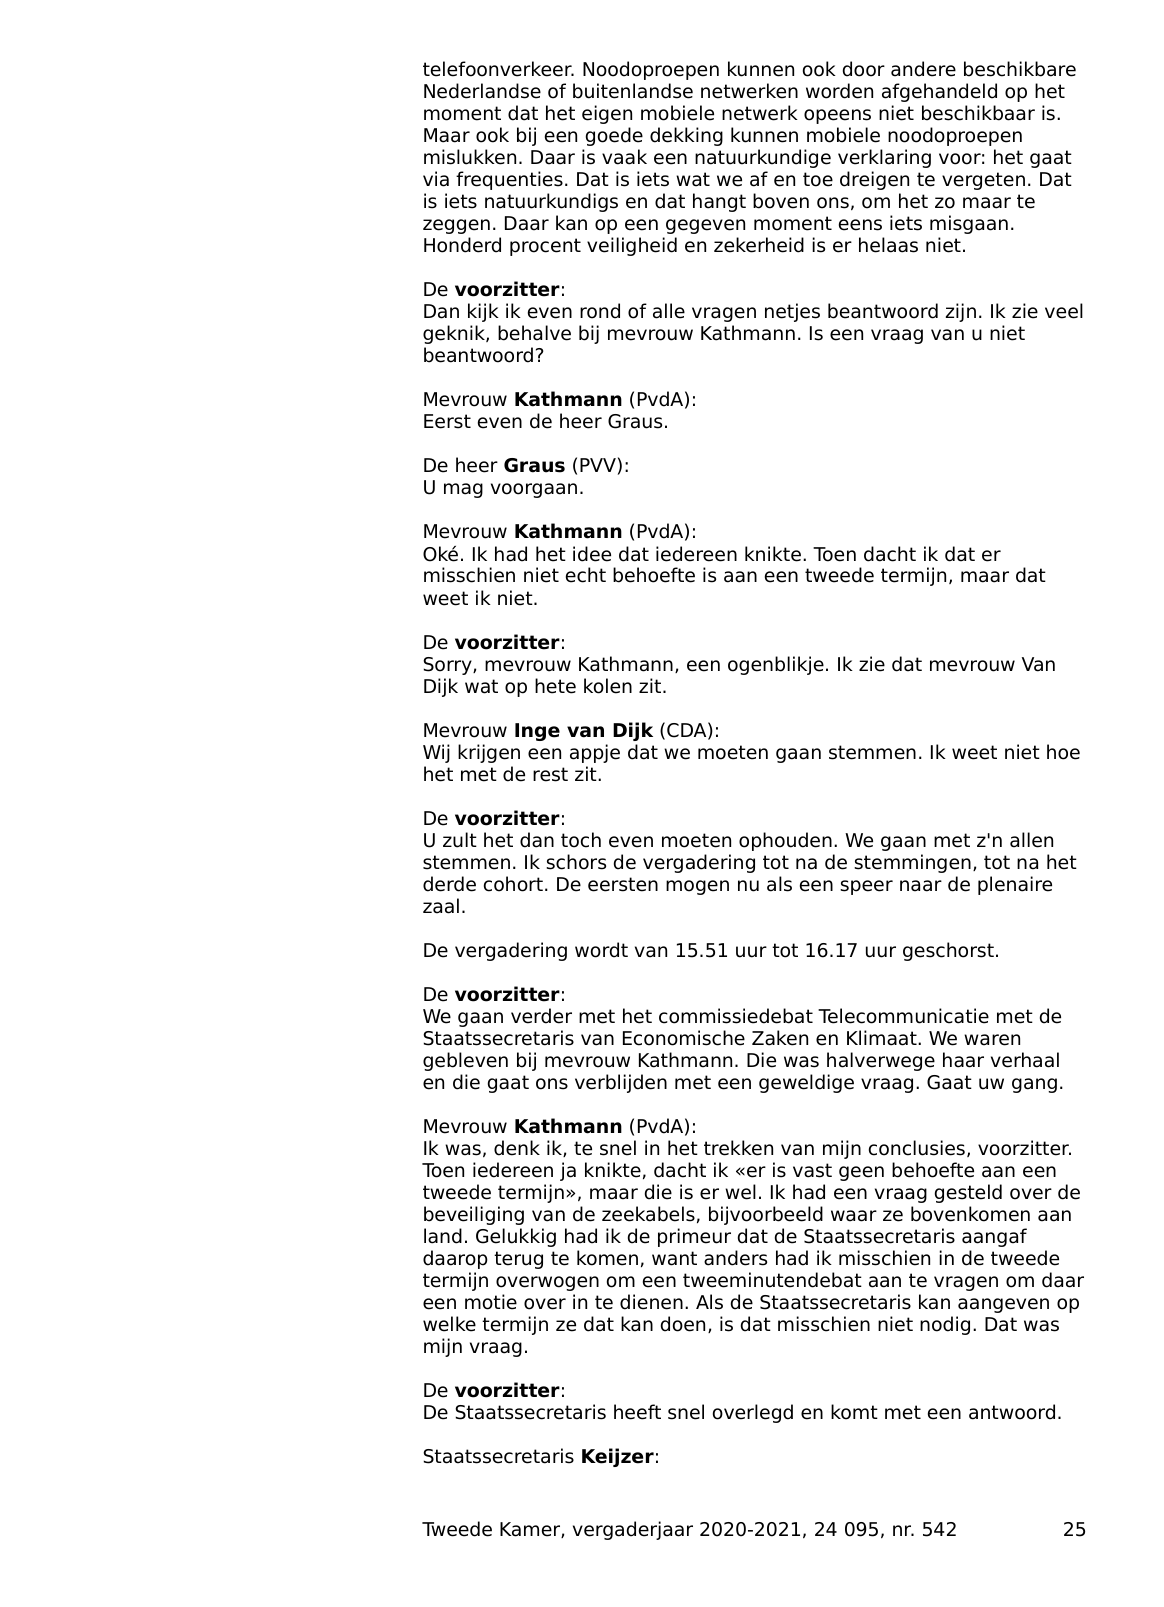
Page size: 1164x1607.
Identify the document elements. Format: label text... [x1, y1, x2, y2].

text De voorzitter: [422, 1380, 1087, 1402]
text Mevrouw Kathmann (PvdA): [422, 389, 1087, 411]
text Mevrouw Kathmann (PvdA): [422, 521, 1087, 543]
text We gaan verder met het commissiedebat Telecommunicatie met de Staatssecretaris van Economische Zaken en Klimaat. We waren gebleven bij mevrouw Kathmann. Die was halverwege haar verhaal en die gaat ons verblijden met een geweldige vraag. Gaat uw gang. [422, 1006, 1087, 1094]
text Ik was, denk ik, te snel in het trekken van mijn conclusies, voorzitter. Toen iedereen ja knikte, dacht ik «er is vast geen behoefte aan een tweede termijn», maar die is er wel. Ik had een vraag gesteld over de beveiliging van de zeekabels, bijvoorbeeld waar ze bovenkomen aan land. Gelukkig had ik de primeur dat de Staatssecretaris aangaf daarop terug te komen, want anders had ik misschien in de tweede termijn overwogen om een tweeminutendebat aan te vragen om daar een motie over in te dienen. Als de Staatssecretaris kan aangeven op welke termijn ze dat kan doen, is dat misschien niet nodig. Dat was mijn vraag. [422, 1138, 1087, 1358]
text Mevrouw Kathmann (PvdA): [422, 1116, 1087, 1138]
text Mevrouw Inge van Dijk (CDA): [422, 720, 1087, 742]
text De voorzitter: [422, 632, 1087, 653]
text Staatssecretaris Keijzer: [422, 1446, 1087, 1468]
text De voorzitter: [422, 984, 1087, 1006]
text De heer Graus (PVV): [422, 455, 1087, 477]
text De voorzitter: [422, 808, 1087, 830]
text De vergadering wordt van 15.51 uur tot 16.17 uur geschorst. [422, 940, 1087, 962]
text Sorry, mevrouw Kathmann, een ogenblikje. Ik zie dat mevrouw Van Dijk wat op hete kolen zit. [422, 653, 1087, 697]
text Dan kijk ik even rond of alle vragen netjes beantwoord zijn. Ik zie veel geknik, behalve bij mevrouw Kathmann. Is een vraag van u niet beantwoord? [422, 301, 1087, 367]
text U mag voorgaan. [422, 477, 1087, 499]
text De voorzitter: [422, 279, 1087, 301]
text De Staatssecretaris heeft snel overlegd en komt met een antwoord. [422, 1402, 1087, 1424]
text telefoonverkeer. Noodoproepen kunnen ook door andere beschikbare Nederlandse of buitenlandse netwerken worden afgehandeld op het moment dat het eigen mobiele netwerk opeens niet beschikbaar is. Maar ook bij een goede dekking kunnen mobiele noodoproepen mislukken. Daar is vaak een natuurkundige verklaring voor: het gaat via frequenties. Dat is iets wat we af en toe dreigen te vergeten. Dat is iets natuurkundigs en dat hangt boven ons, om het zo maar te zeggen. Daar kan op een gegeven moment eens iets misgaan. Honderd procent veiligheid en zekerheid is er helaas niet. [422, 59, 1087, 257]
text Oké. Ik had het idee dat iedereen knikte. Toen dacht ik dat er misschien niet echt behoefte is aan een tweede termijn, maar dat weet ik niet. [422, 543, 1087, 609]
text Wij krijgen een appje dat we moeten gaan stemmen. Ik weet niet hoe het met de rest zit. [422, 742, 1087, 786]
text U zult het dan toch even moeten ophouden. We gaan met z'n allen stemmen. Ik schors de vergadering tot na de stemmingen, tot na het derde cohort. De eersten mogen nu als een speer naar de plenaire zaal. [422, 830, 1087, 918]
text Eerst even de heer Graus. [422, 411, 1087, 433]
